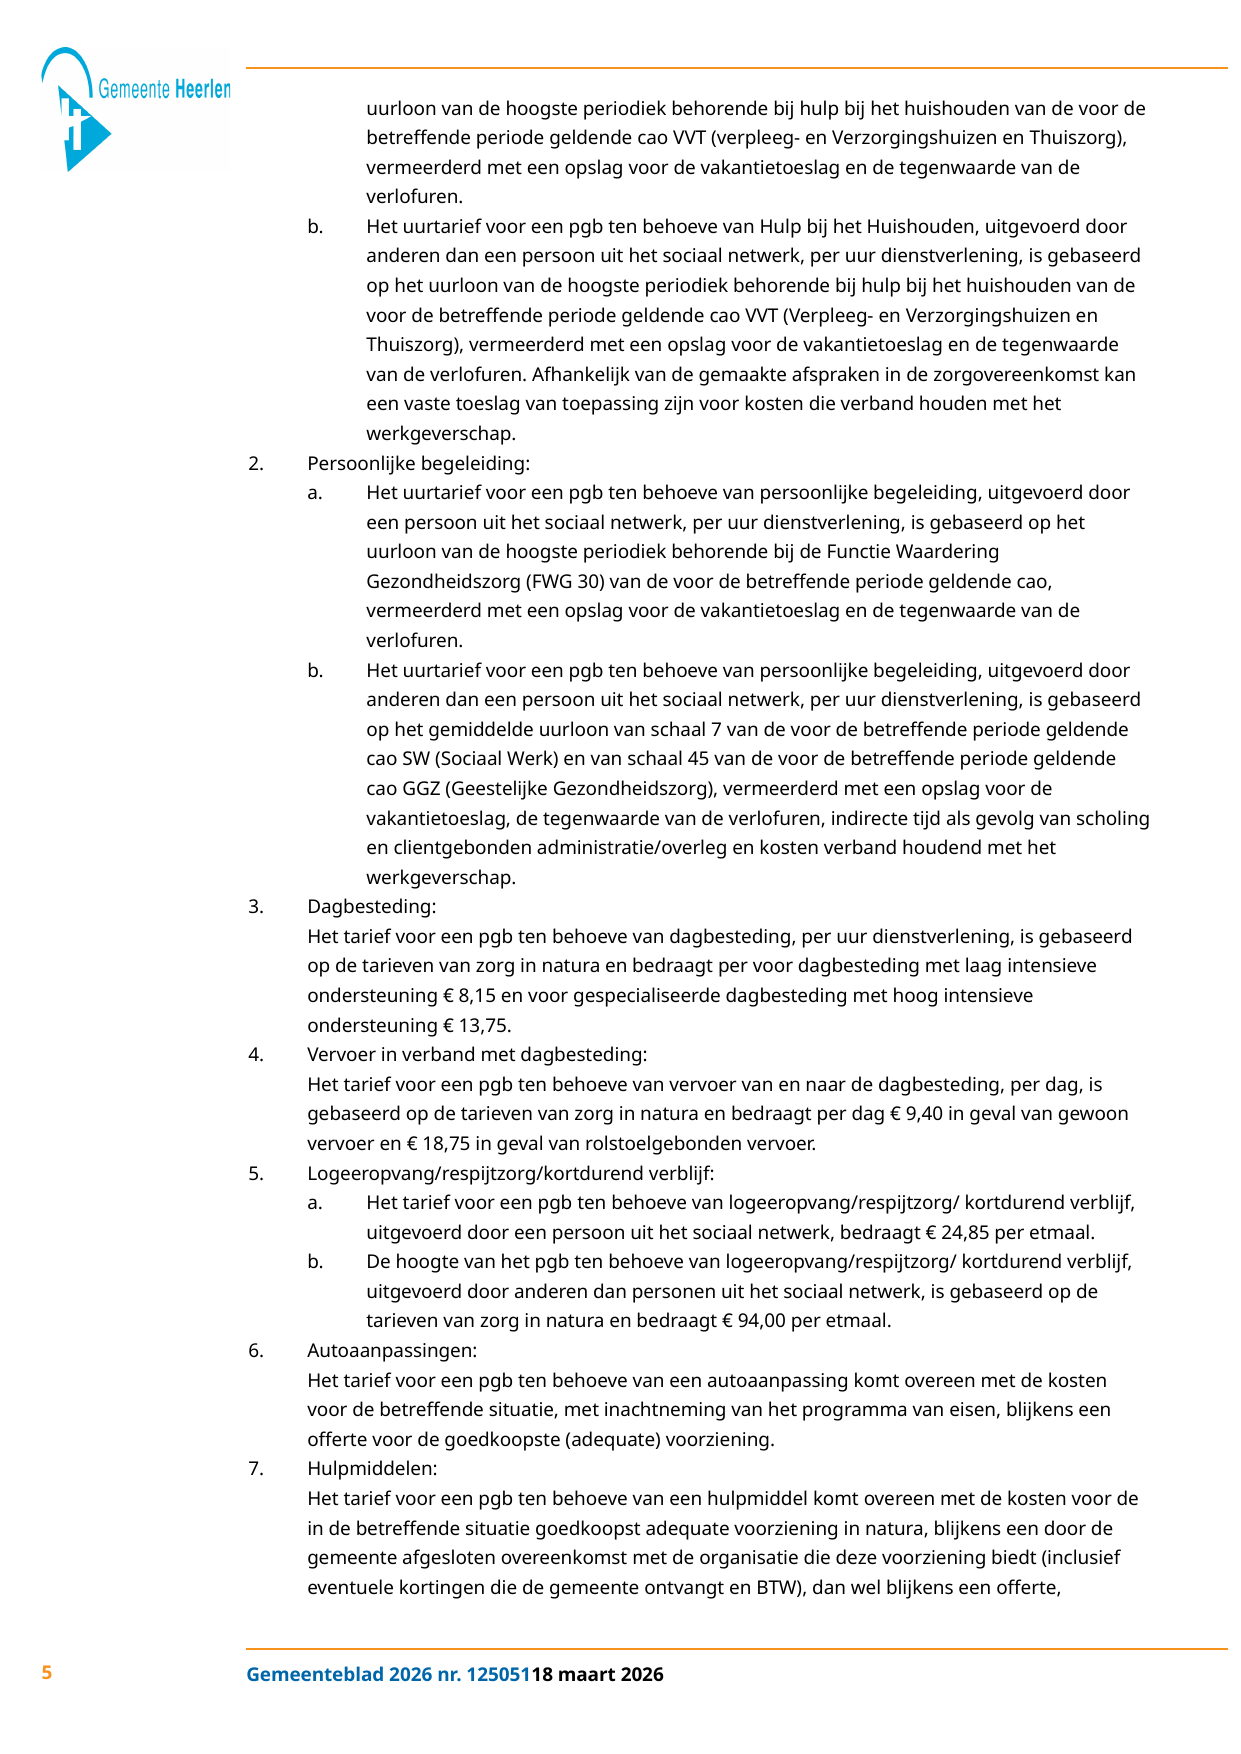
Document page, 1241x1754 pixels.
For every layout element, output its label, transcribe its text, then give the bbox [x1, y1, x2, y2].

list Het tarief voor een pgb ten behoeve van een autoaanpassing komt overeen met de kosten voor de betreffende situatie, met inachtneming van het programma van eisen, blijkens een offerte voor de goedkoopste (adequate) voorziening. [248, 1367, 1152, 1452]
list Het uurtarief voor een pgb ten behoeve van Hulp bij het Huishouden, uitgevoerd door anderen dan een persoon uit het sociaal netwerk, per uur dienstverlening, is gebaseerd op het uurloon van de hoogste periodiek behorende bij hulp bij het huishouden van de voor de betreffende periode geldende cao VVT (Verpleeg- en Verzorgingshuizen en Thuiszorg), vermeerderd met een opslag voor de vakantietoeslag en de tegenwaarde van de verlofuren. Afhankelijk van de gemaakte afspraken in de zorgovereenkomst kan een vaste toeslag van toepassing zijn voor kosten die verband houden met het werkgeverschap. [307, 213, 1152, 446]
list Het tarief voor een pgb ten behoeve van logeeropvang/respijtzorg/ kortdurend verblijf, uitgevoerd door een persoon uit het sociaal netwerk, bedraagt € 24,85 per etmaal. [307, 1189, 1152, 1245]
list Het uurtarief voor een pgb ten behoeve van persoonlijke begeleiding, uitgevoerd door anderen dan een persoon uit het sociaal netwerk, per uur dienstverlening, is gebaseerd op het gemiddelde uurloon van schaal 7 van de voor de betreffende periode geldende cao SW (Sociaal Werk) en van schaal 45 van de voor de betreffende periode geldende cao GGZ (Geestelijke Gezondheidszorg), vermeerderd met een opslag voor de vakantietoeslag, de tegenwaarde van de verlofuren, indirecte tijd als gevolg van scholing en clientgebonden administratie/overleg en kosten verband houdend met het werkgeverschap. [307, 657, 1152, 890]
list De hoogte van het pgb ten behoeve van logeeropvang/respijtzorg/ kortdurend verblijf, uitgevoerd door anderen dan personen uit het sociaal netwerk, is gebaseerd op de tarieven van zorg in natura en bedraagt € 94,00 per etmaal. [307, 1248, 1152, 1333]
list Vervoer in verband met dagbesteding: [248, 1041, 1152, 1067]
list Het uurtarief voor een pgb ten behoeve van persoonlijke begeleiding, uitgevoerd door een persoon uit het sociaal netwerk, per uur dienstverlening, is gebaseerd op het uurloon van de hoogste periodiek behorende bij de Functie Waardering Gezondheidszorg (FWG 30) van de voor de betreffende periode geldende cao, vermeerderd met een opslag voor de vakantietoeslag en de tegenwaarde van de verlofuren. [307, 479, 1152, 653]
list Autoaanpassingen: [248, 1337, 1152, 1363]
picture [41, 47, 59, 70]
list uurloon van de hoogste periodiek behorende bij hulp bij het huishouden van de voor de betreffende periode geldende cao VVT (verpleeg- en Verzorgingshuizen en Thuiszorg), vermeerderd met een opslag voor de vakantietoeslag en de tegenwaarde van de verlofuren. [307, 95, 1152, 209]
list Hulpmiddelen: [248, 1456, 1152, 1481]
list Het tarief voor een pgb ten behoeve van een hulpmiddel komt overeen met de kosten voor de in de betreffende situatie goedkoopst adequate voorziening in natura, blijkens een door de gemeente afgesloten overeenkomst met de organisatie die deze voorziening biedt (inclusief eventuele kortingen die de gemeente ontvangt en BTW), dan wel blijkens een offerte, [248, 1485, 1152, 1600]
list Het tarief voor een pgb ten behoeve van dagbesteding, per uur dienstverlening, is gebaseerd op de tarieven van zorg in natura en bedraagt per voor dagbesteding met laag intensieve ondersteuning € 8,15 en voor gespecialiseerde dagbesteding met hoog intensieve ondersteuning € 13,75. [248, 923, 1152, 1038]
picture [41, 47, 231, 172]
list Dagbesteding: [248, 893, 1152, 919]
list Logeeropvang/respijtzorg/kortdurend verblijf: [248, 1160, 1152, 1186]
list Het tarief voor een pgb ten behoeve van vervoer van en naar de dagbesteding, per dag, is gebaseerd op de tarieven van zorg in natura en bedraagt per dag € 9,40 in geval van gewoon vervoer en € 18,75 in geval van rolstoelgebonden vervoer. [248, 1071, 1152, 1156]
list Persoonlijke begeleiding: [248, 450, 1152, 476]
